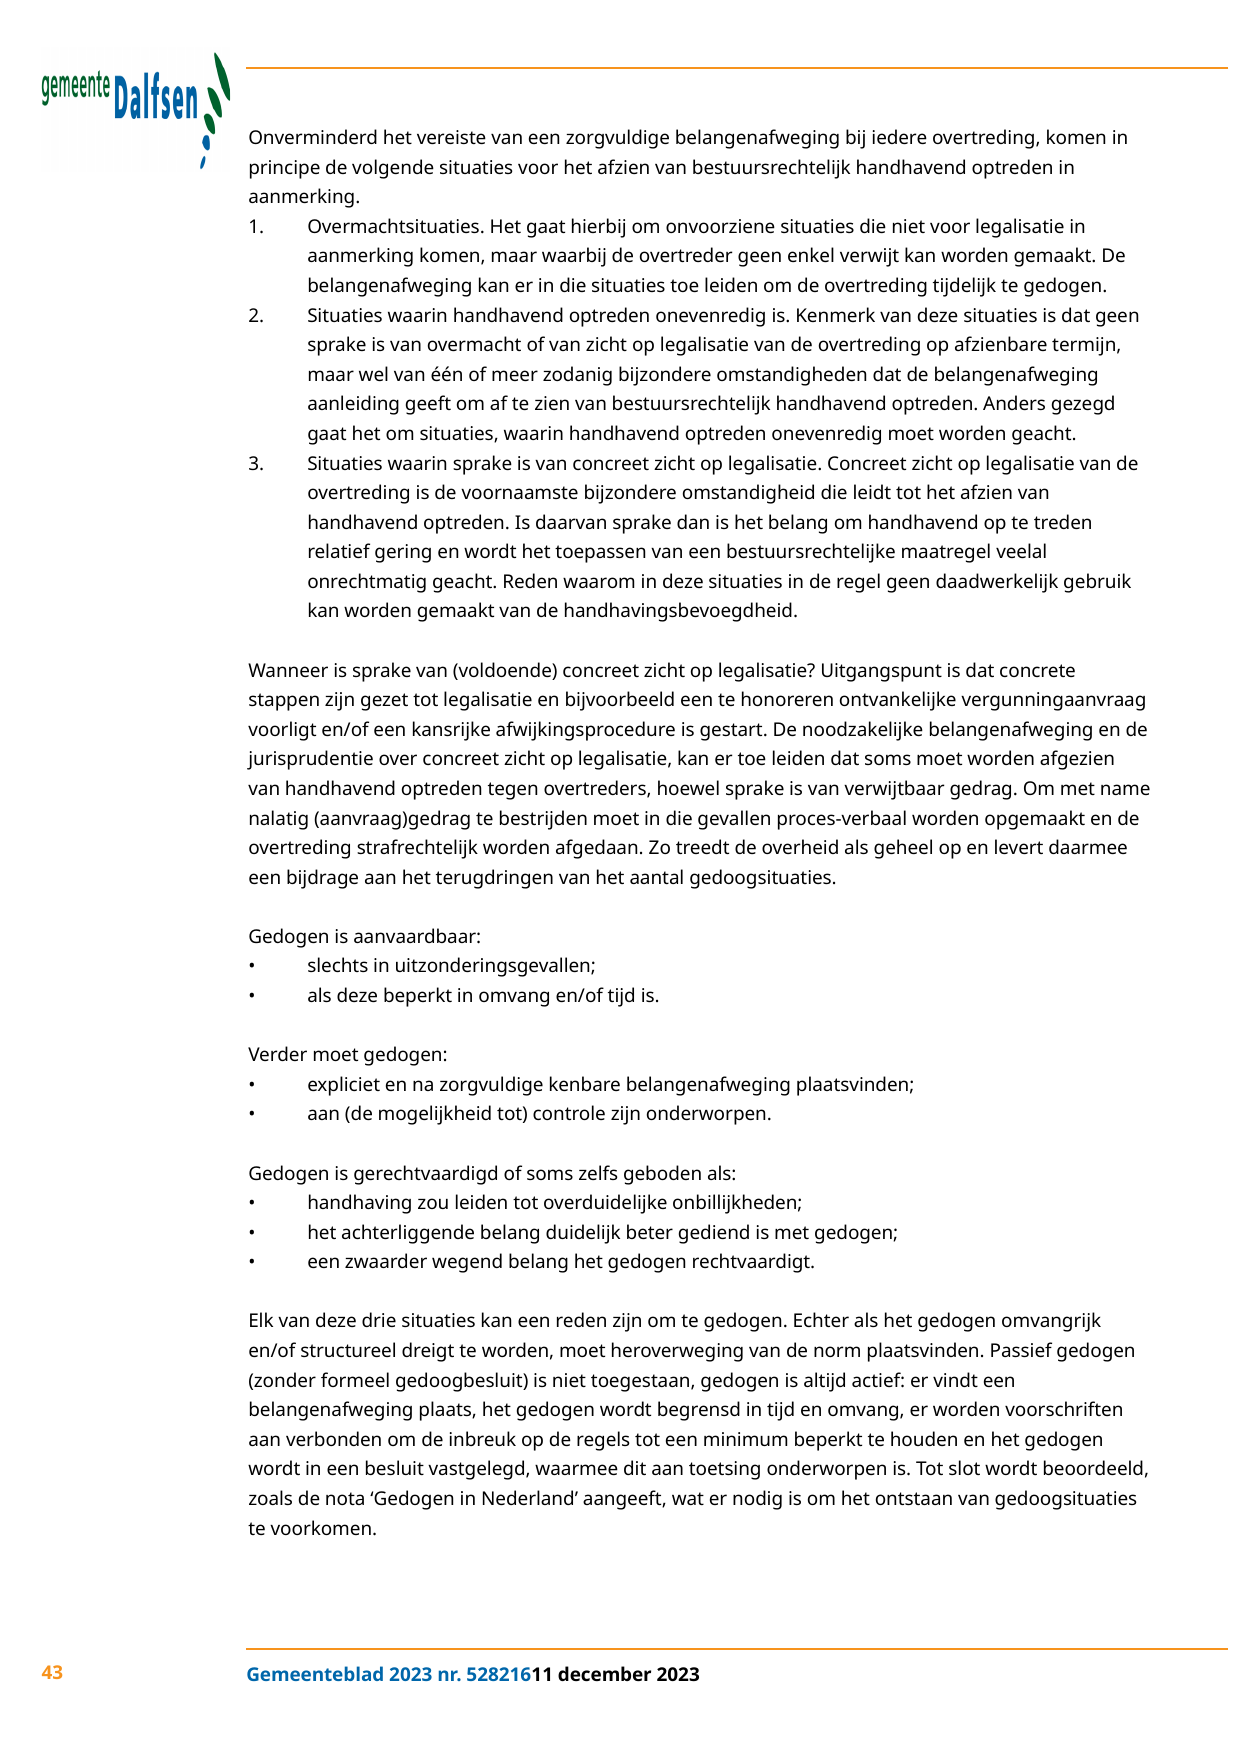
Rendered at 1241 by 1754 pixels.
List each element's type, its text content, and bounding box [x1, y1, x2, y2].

list het achterliggende belang duidelijk beter gediend is met gedogen; [248, 1219, 1152, 1245]
picture [41, 47, 231, 172]
text Gedogen is aanvaardbaar: [248, 923, 1152, 949]
text Elk van deze drie situaties kan een reden zijn om te gedogen. Echter als het gedogen omvangrijk en/of structureel dreigt te worden, moet heroverweging van de norm plaatsvinden. Passief gedogen (zonder formeel gedoogbesluit) is niet toegestaan, gedogen is altijd actief: er vindt een belangenafweging plaats, het gedogen wordt begrensd in tijd en omvang, er worden voorschriften aan verbonden om de inbreuk op de regels tot een minimum beperkt te houden en het gedogen wordt in een besluit vastgelegd, waarmee dit aan toetsing onderworpen is. Tot slot wordt beoordeeld, zoals de nota ‘Gedogen in Nederland’ aangeeft, wat er nodig is om het ontstaan van gedoogsituaties te voorkomen. [248, 1308, 1152, 1541]
list Overmachtsituaties. Het gaat hierbij om onvoorziene situaties die niet voor legalisatie in aanmerking komen, maar waarbij de overtreder geen enkel verwijt kan worden gemaakt. De belangenafweging kan er in die situaties toe leiden om de overtreding tijdelijk te gedogen. [248, 213, 1152, 298]
text Onverminderd het vereiste van een zorgvuldige belangenafweging bij iedere overtreding, komen in principe de volgende situaties voor het afzien van bestuursrechtelijk handhavend optreden in aanmerking. [248, 124, 1152, 209]
text Verder moet gedogen: [248, 1041, 1152, 1067]
list handhaving zou leiden tot overduidelijke onbillijkheden; [248, 1189, 1152, 1215]
list een zwaarder wegend belang het gedogen rechtvaardigt. [248, 1248, 1152, 1274]
list Situaties waarin handhavend optreden onevenredig is. Kenmerk van deze situaties is dat geen sprake is van overmacht of van zicht op legalisatie van de overtreding op afzienbare termijn, maar wel van één of meer zodanig bijzondere omstandigheden dat de belangenafweging aanleiding geeft om af te zien van bestuursrechtelijk handhavend optreden. Anders gezegd gaat het om situaties, waarin handhavend optreden onevenredig moet worden geacht. [248, 302, 1152, 446]
text Wanneer is sprake van (voldoende) concreet zicht op legalisatie? Uitgangspunt is dat concrete stappen zijn gezet tot legalisatie en bijvoorbeeld een te honoreren ontvankelijke vergunningaanvraag voorligt en/of een kansrijke afwijkingsprocedure is gestart. De noodzakelijke belangenafweging en de jurisprudentie over concreet zicht op legalisatie, kan er toe leiden dat soms moet worden afgezien van handhavend optreden tegen overtreders, hoewel sprake is van verwijtbaar gedrag. Om met name nalatig (aanvraag)gedrag te bestrijden moet in die gevallen proces-verbaal worden opgemaakt en de overtreding strafrechtelijk worden afgedaan. Zo treedt de overheid als geheel op en levert daarmee een bijdrage aan het terugdringen van het aantal gedoogsituaties. [248, 657, 1152, 890]
list als deze beperkt in omvang en/of tijd is. [248, 982, 1152, 1008]
list aan (de mogelijkheid tot) controle zijn onderworpen. [248, 1101, 1152, 1126]
list expliciet en na zorgvuldige kenbare belangenafweging plaatsvinden; [248, 1071, 1152, 1097]
list slechts in uitzonderingsgevallen; [248, 953, 1152, 978]
text Gedogen is gerechtvaardigd of soms zelfs geboden als: [248, 1160, 1152, 1186]
list Situaties waarin sprake is van concreet zicht op legalisatie. Concreet zicht op legalisatie van de overtreding is de voornaamste bijzondere omstandigheid die leidt tot het afzien van handhavend optreden. Is daarvan sprake dan is het belang om handhavend op te treden relatief gering en wordt het toepassen van een bestuursrechtelijke maatregel veelal onrechtmatig geacht. Reden waarom in deze situaties in de regel geen daadwerkelijk gebruik kan worden gemaakt van de handhavingsbevoegdheid. [248, 450, 1152, 623]
